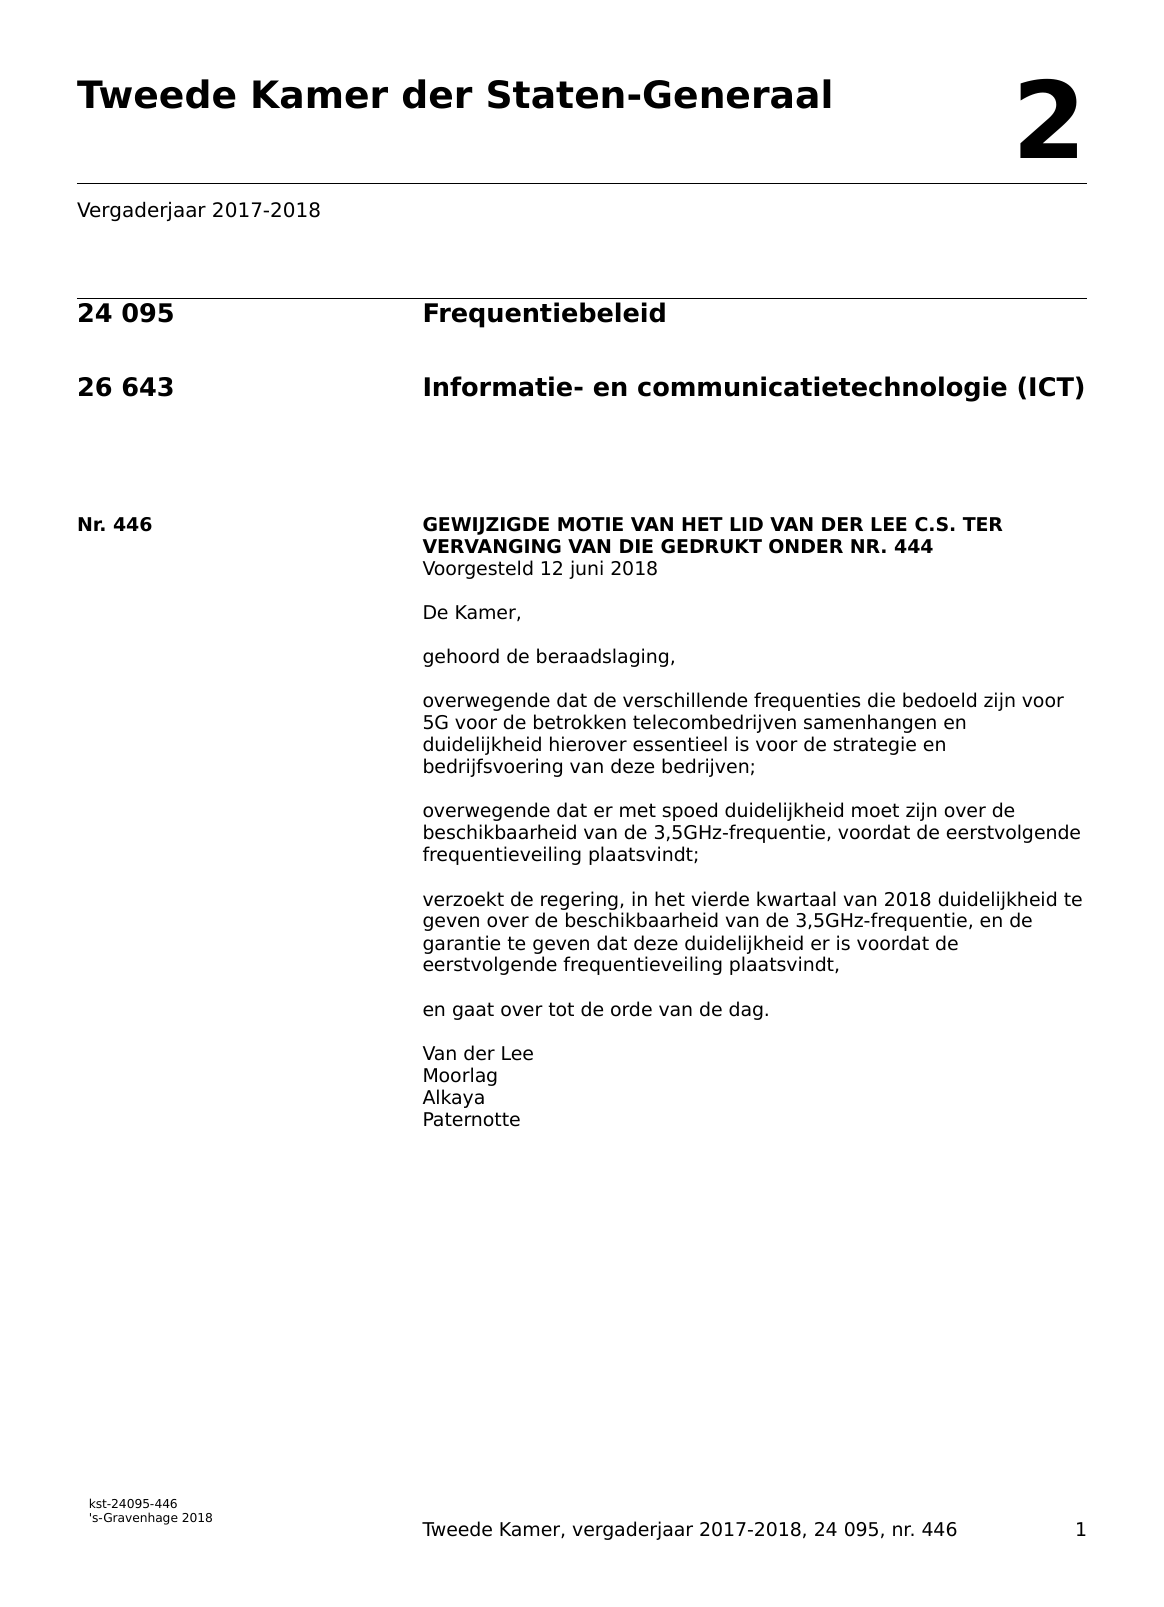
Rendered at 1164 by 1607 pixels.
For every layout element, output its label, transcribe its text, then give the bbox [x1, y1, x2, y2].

text Paternotte [422, 1109, 1087, 1131]
text 's-Gravenhage 2018 [88, 1511, 323, 1525]
text kst-24095-446 [88, 1497, 323, 1511]
table_header 2 [886, 59, 1087, 183]
text De Kamer, [422, 602, 1087, 624]
table_header Tweede Kamer der Staten-Generaal [77, 59, 886, 183]
text Moorlag [422, 1065, 1087, 1087]
text gehoord de beraadslaging, [422, 646, 1087, 668]
table_cell Vergaderjaar 2017-2018 [77, 184, 1087, 298]
text Van der Lee [422, 1043, 1087, 1065]
text Voorgesteld 12 juni 2018 [422, 558, 1087, 580]
subtitle 24 095 Frequentiebeleid [77, 299, 1087, 329]
text Alkaya [422, 1087, 1087, 1109]
text overwegende dat er met spoed duidelijkheid moet zijn over de beschikbaarheid van de 3,5GHz-frequentie, voordat de eerstvolgende frequentieveiling plaatsvindt; [422, 800, 1087, 866]
subtitle 26 643 Informatie- en communicatietechnologie (ICT) [77, 373, 1087, 403]
subtitle Nr. 446 GEWIJZIGDE MOTIE VAN HET LID VAN DER LEE C.S. TER VERVANGING VAN DIE GEDRUKT ONDER NR. 444 [77, 514, 1087, 558]
text verzoekt de regering, in het vierde kwartaal van 2018 duidelijkheid te geven over de beschikbaarheid van de 3,5GHz-frequentie, en de garantie te geven dat deze duidelijkheid er is voordat de eerstvolgende frequentieveiling plaatsvindt, [422, 888, 1087, 976]
text overwegende dat de verschillende frequenties die bedoeld zijn voor 5G voor de betrokken telecombedrijven samenhangen en duidelijkheid hierover essentieel is voor de strategie en bedrijfsvoering van deze bedrijven; [422, 690, 1087, 778]
text en gaat over tot de orde van de dag. [422, 998, 1087, 1021]
